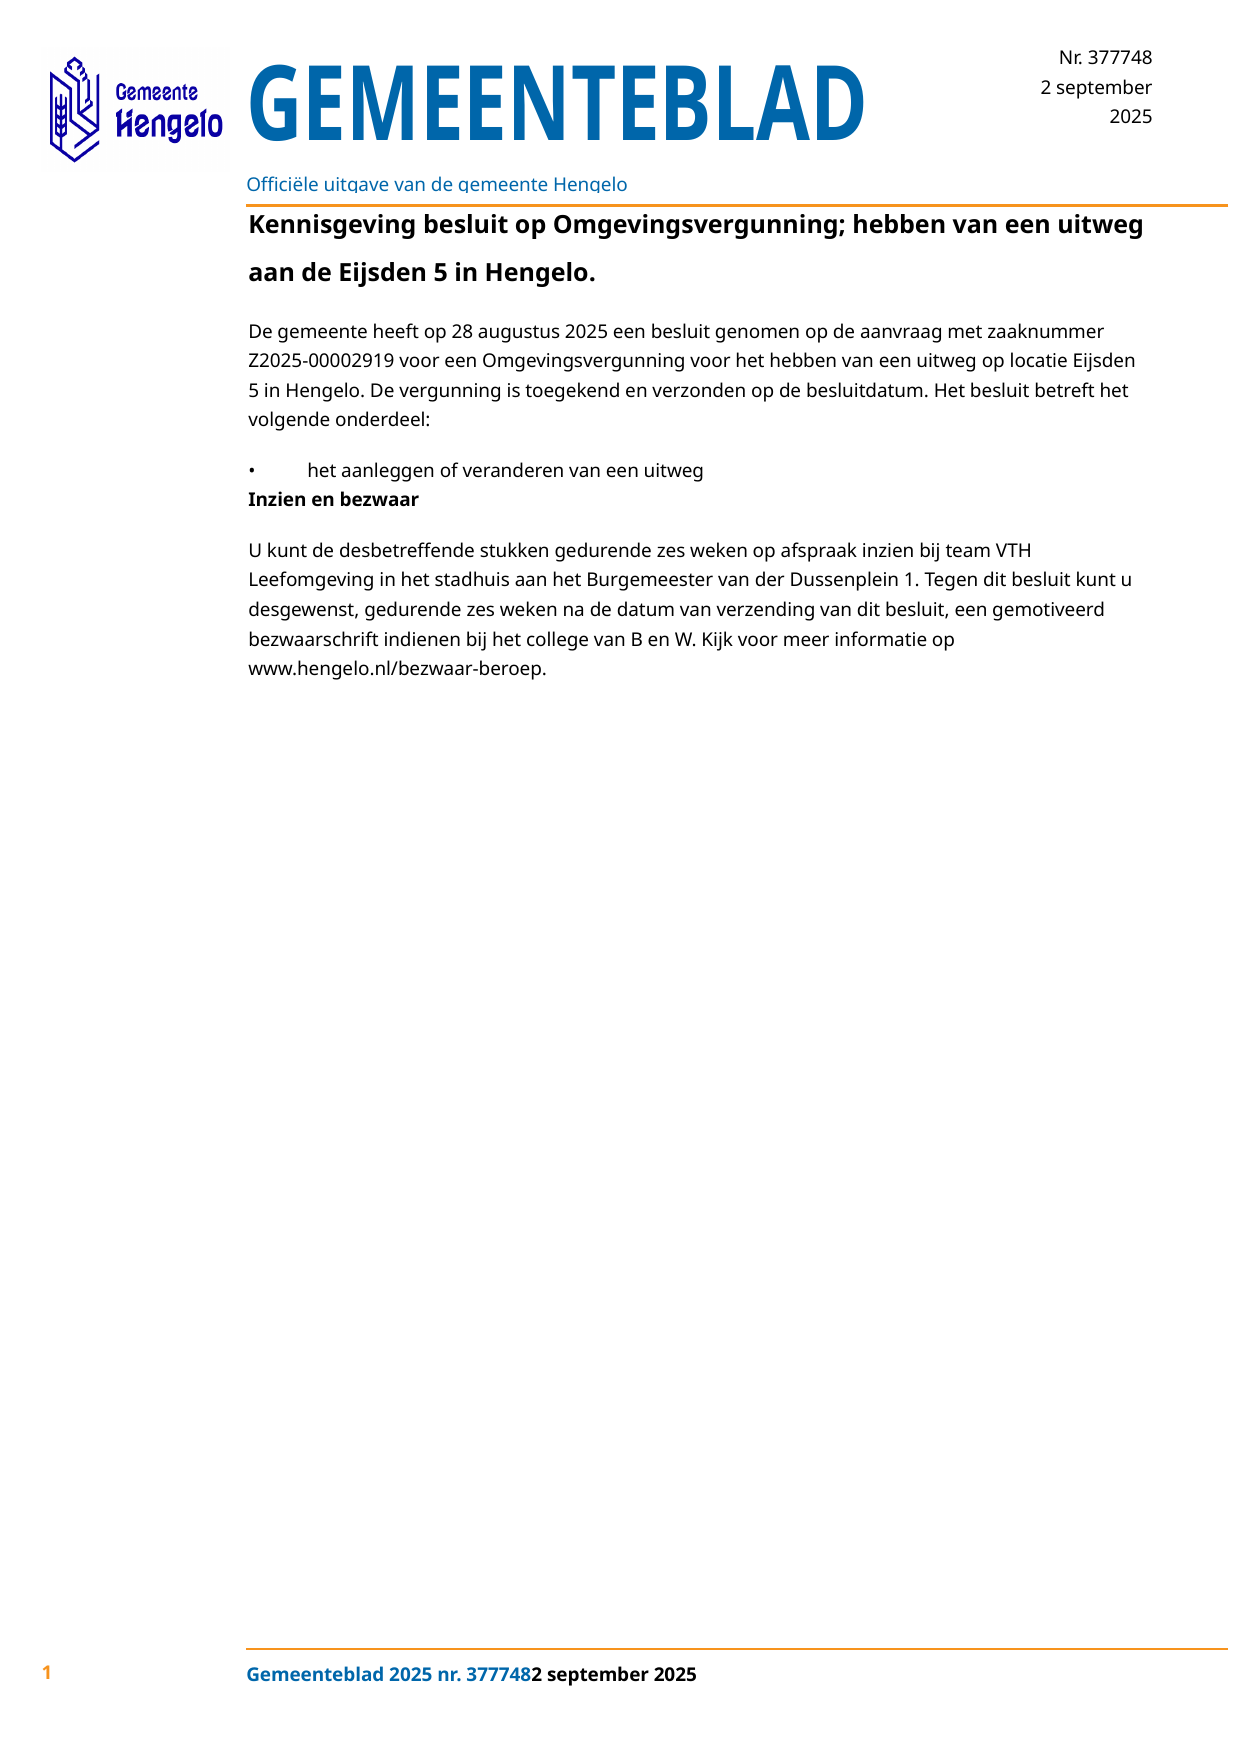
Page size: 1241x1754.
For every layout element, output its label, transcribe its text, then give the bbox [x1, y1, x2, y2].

text De gemeente heeft op 28 augustus 2025 een besluit genomen op de aanvraag met zaaknummer Z2025-00002919 voor een Omgevingsvergunning voor het hebben van een uitweg op locatie Eijsden 5 in Hengelo. De vergunning is toegekend en verzonden op de besluitdatum. Het besluit betreft het volgende onderdeel: [248, 318, 1152, 432]
picture [41, 47, 231, 172]
text Inzien en bezwaar [248, 487, 1152, 512]
text Kennisgeving besluit op Omgevingsvergunning; hebben van een uitweg aan de Eijsden 5 in Hengelo. [248, 207, 1152, 288]
list het aanleggen of veranderen van een uitweg [248, 457, 1152, 483]
text U kunt de desbetreffende stukken gedurende zes weken op afspraak inzien bij team VTH Leefomgeving in het stadhuis aan het Burgemeester van der Dussenplein 1. Tegen dit besluit kunt u desgewenst, gedurende zes weken na de datum van verzending van dit besluit, een gemotiveerd bezwaarschrift indienen bij het college van B en W. Kijk voor meer informatie op www.hengelo.nl/bezwaar-beroep. [248, 537, 1152, 681]
